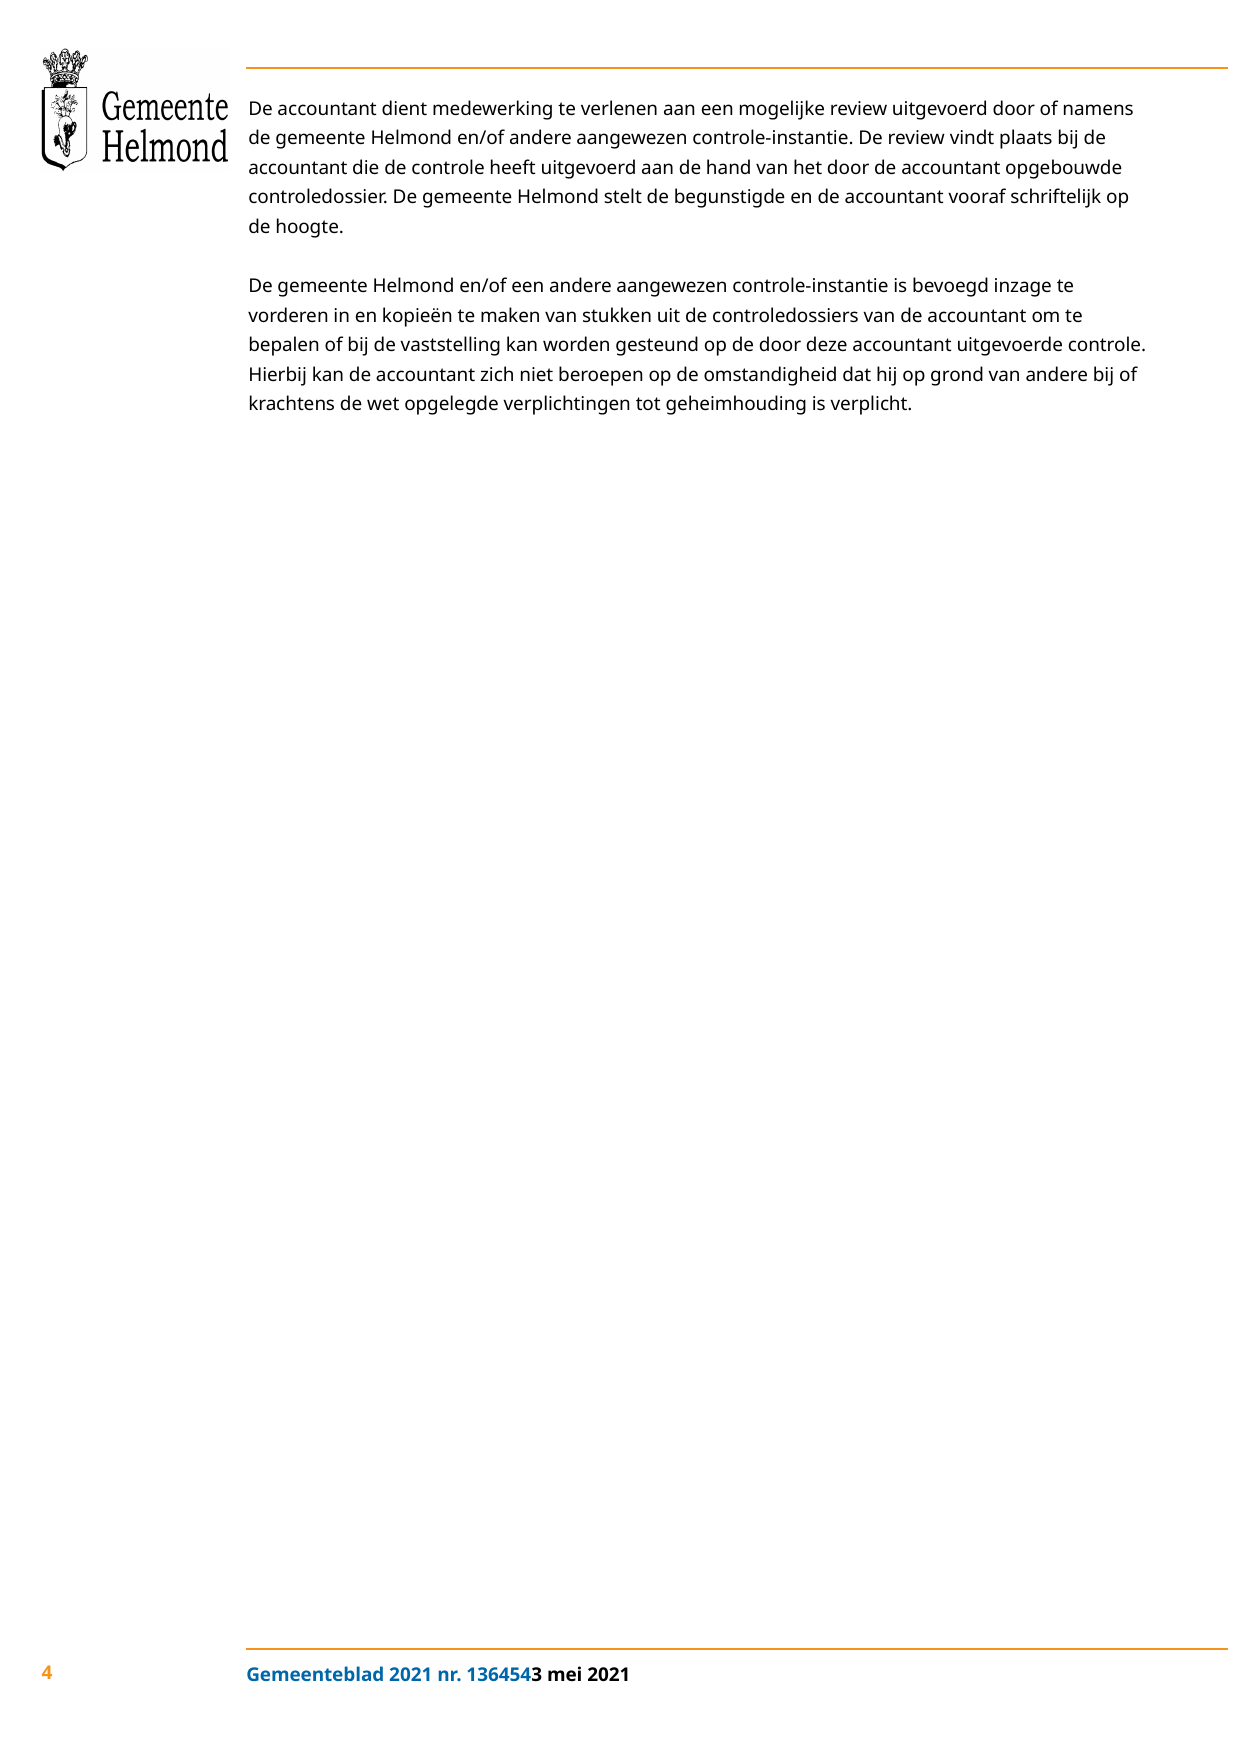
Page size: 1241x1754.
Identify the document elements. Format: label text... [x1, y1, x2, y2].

picture [41, 47, 231, 172]
text De gemeente Helmond en/of een andere aangewezen controle-instantie is bevoegd inzage te vorderen in en kopieën te maken van stukken uit de controledossiers van de accountant om te bepalen of bij de vaststelling kan worden gesteund op de door deze accountant uitgevoerde controle. Hierbij kan de accountant zich niet beroepen op de omstandigheid dat hij op grond van andere bij of krachtens de wet opgelegde verplichtingen tot geheimhouding is verplicht. [248, 272, 1152, 416]
text De accountant dient medewerking te verlenen aan een mogelijke review uitgevoerd door of namens de gemeente Helmond en/of andere aangewezen controle-instantie. De review vindt plaats bij de accountant die de controle heeft uitgevoerd aan de hand van het door de accountant opgebouwde controledossier. De gemeente Helmond stelt de begunstigde en de accountant vooraf schriftelijk op de hoogte. [248, 95, 1152, 239]
